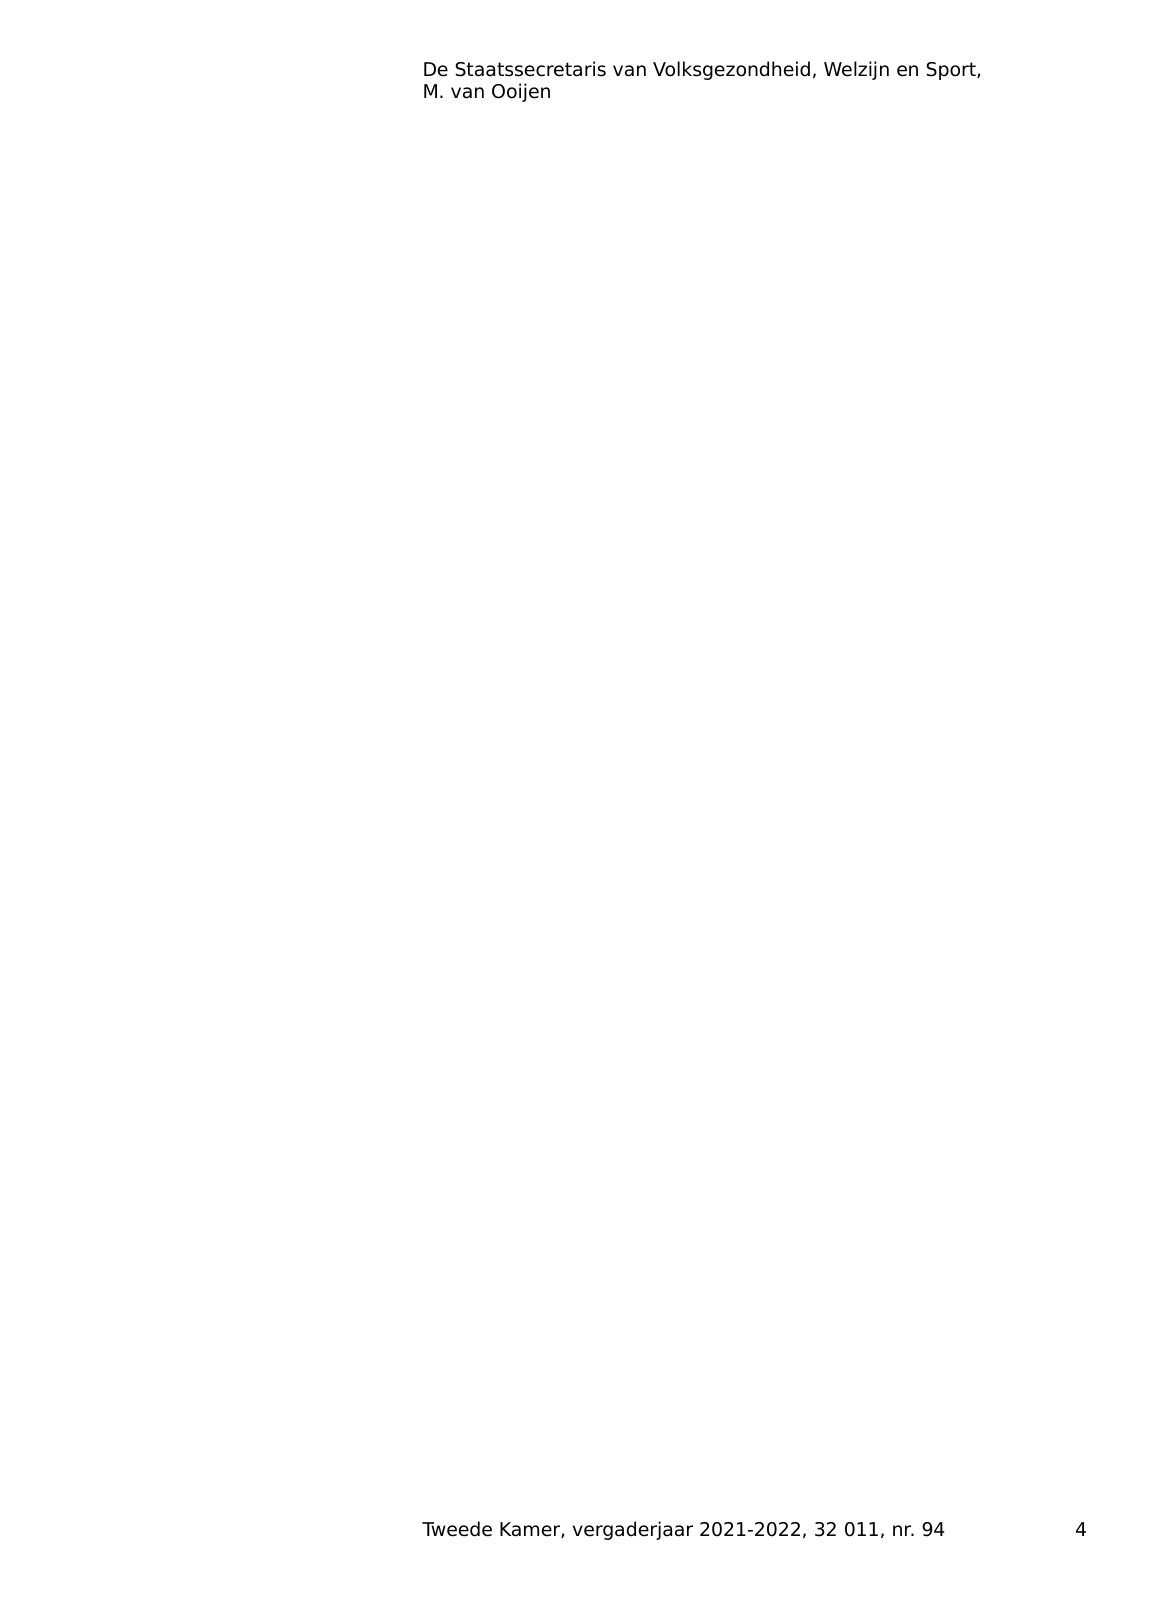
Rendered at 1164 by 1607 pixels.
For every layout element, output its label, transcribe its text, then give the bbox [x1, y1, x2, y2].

text De Staatssecretaris van Volksgezondheid, Welzijn en Sport, M. van Ooijen [422, 59, 1087, 103]
